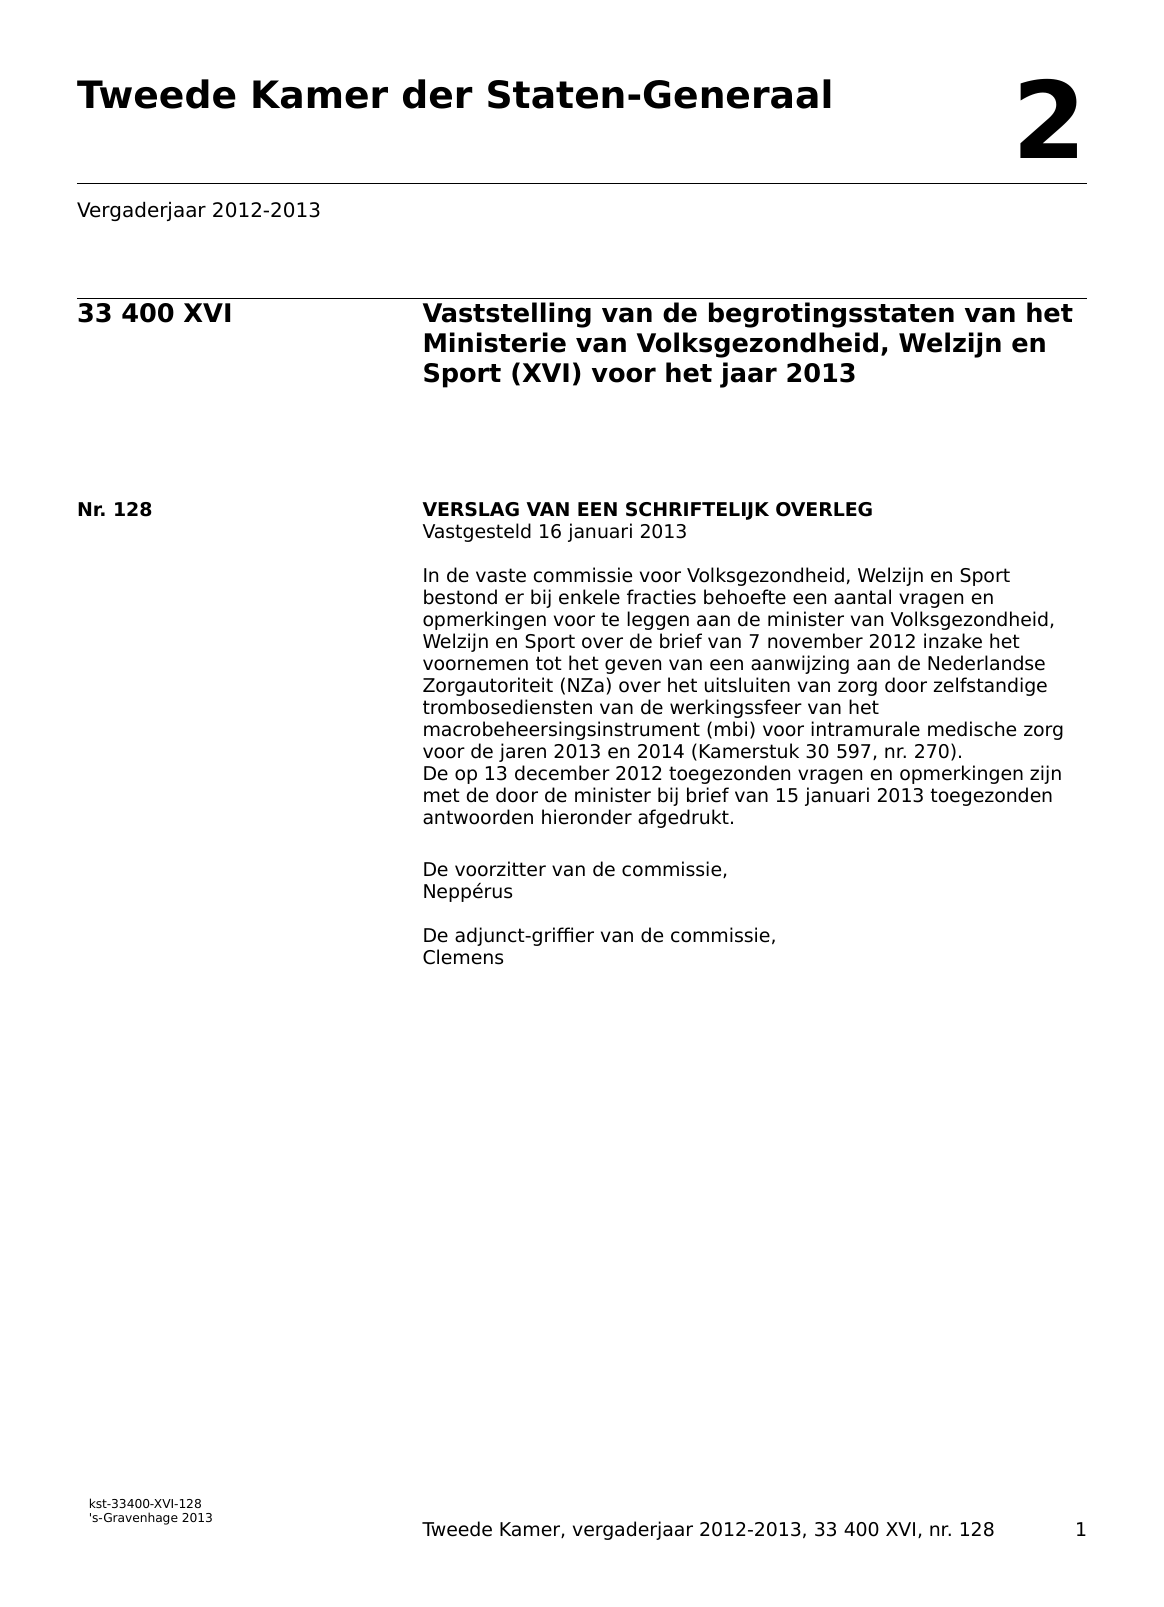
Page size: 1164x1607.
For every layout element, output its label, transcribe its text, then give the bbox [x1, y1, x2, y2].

text kst-33400-XVI-128 [88, 1497, 323, 1511]
subtitle Nr. 128 VERSLAG VAN EEN SCHRIFTELIJK OVERLEG [77, 499, 1087, 521]
text De adjunct-griffier van de commissie, Clemens [422, 925, 1087, 969]
text 's-Gravenhage 2013 [88, 1511, 323, 1525]
text De voorzitter van de commissie, Neppérus [422, 859, 1087, 903]
text Vastgesteld 16 januari 2013 [422, 521, 1087, 543]
subtitle 33 400 XVI Vaststelling van de begrotingsstaten van het Ministerie van Volksgezondheid, Welzijn en Sport (XVI) voor het jaar 2013 [77, 299, 1087, 388]
table_header 2 [886, 59, 1087, 183]
table_cell Vergaderjaar 2012-2013 [77, 184, 1087, 298]
table_header Tweede Kamer der Staten-Generaal [77, 59, 886, 183]
text De op 13 december 2012 toegezonden vragen en opmerkingen zijn met de door de minister bij brief van 15 januari 2013 toegezonden antwoorden hieronder afgedrukt. [422, 763, 1087, 829]
text In de vaste commissie voor Volksgezondheid, Welzijn en Sport bestond er bij enkele fracties behoefte een aantal vragen en opmerkingen voor te leggen aan de minister van Volksgezondheid, Welzijn en Sport over de brief van 7 november 2012 inzake het voornemen tot het geven van een aanwijzing aan de Nederlandse Zorgautoriteit (NZa) over het uitsluiten van zorg door zelfstandige trombosediensten van de werkingssfeer van het macrobeheersingsinstrument (mbi) voor intramurale medische zorg voor de jaren 2013 en 2014 (Kamerstuk 30 597, nr. 270). [422, 565, 1087, 763]
